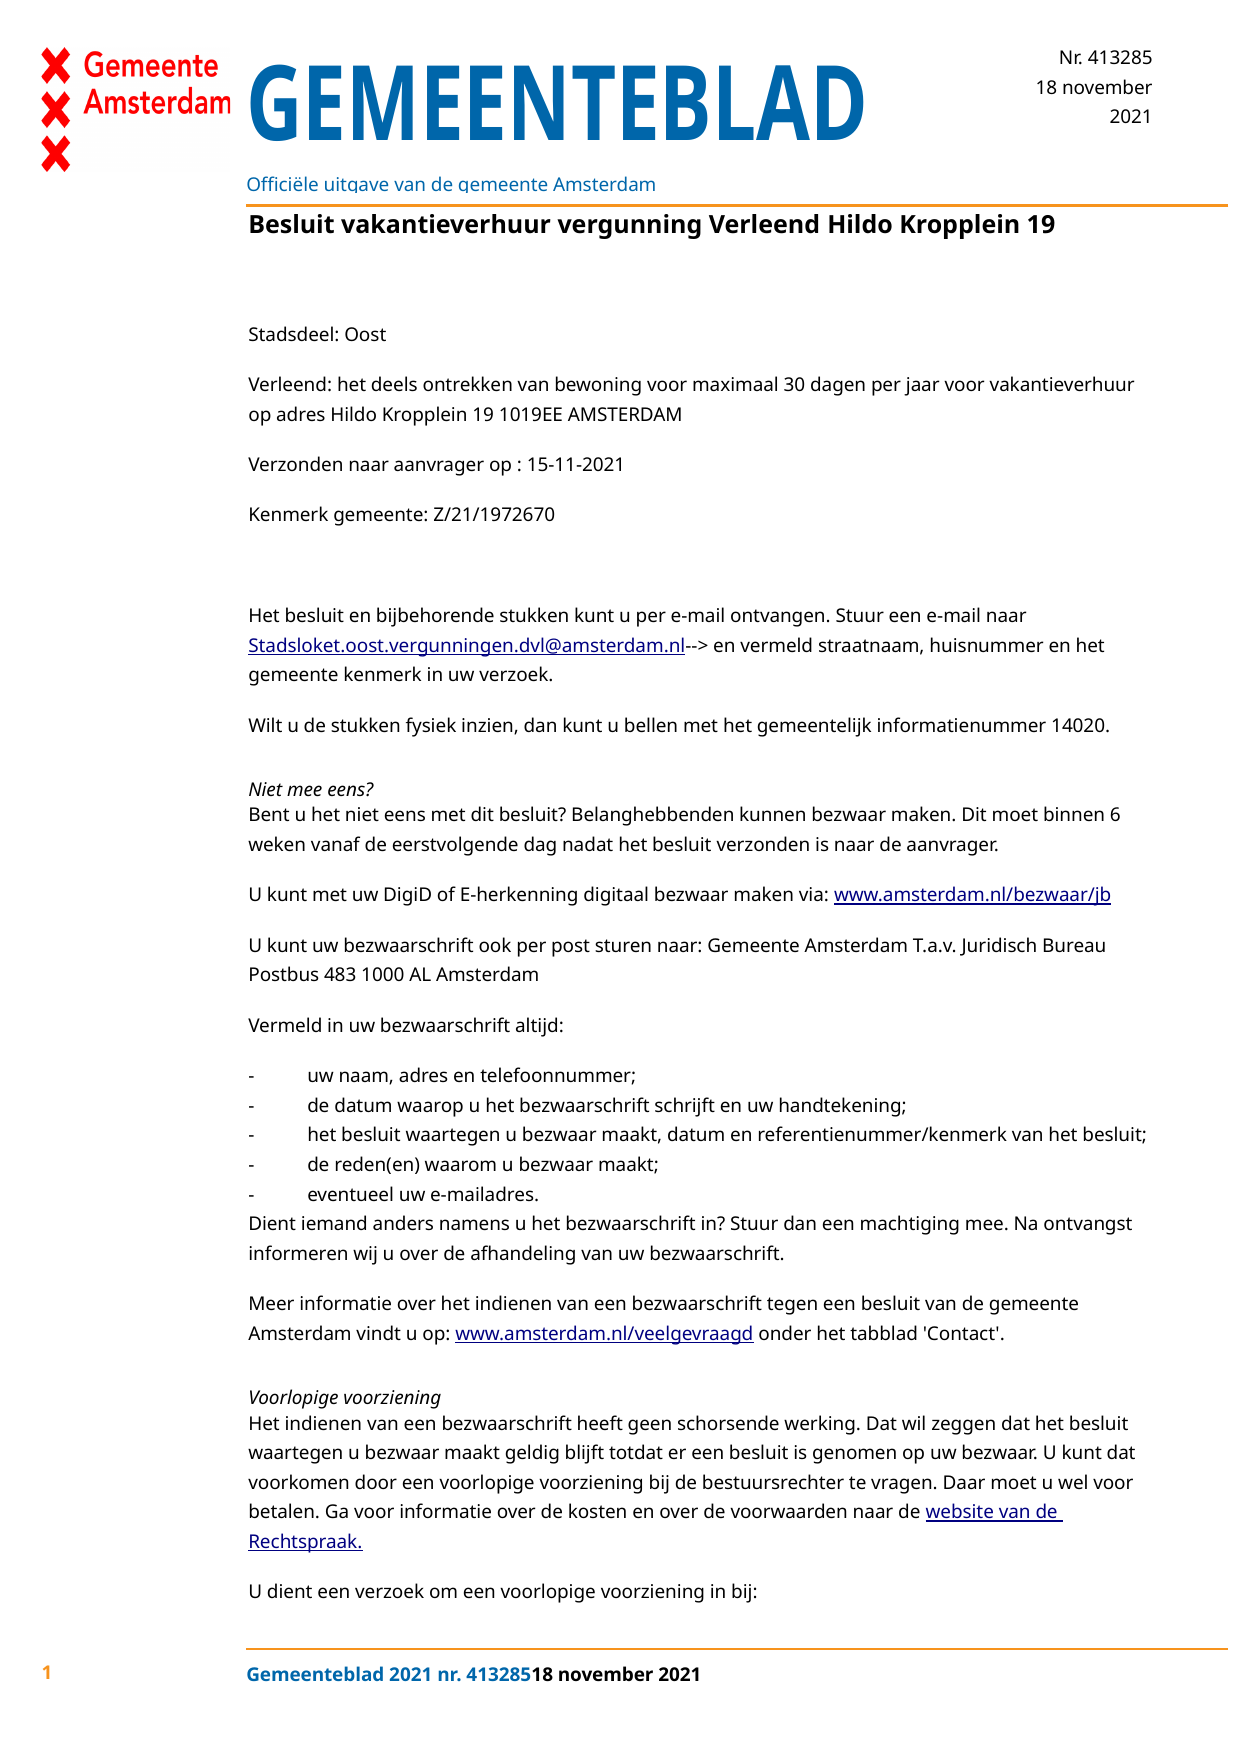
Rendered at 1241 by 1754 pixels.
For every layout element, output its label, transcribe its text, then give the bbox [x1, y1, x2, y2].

text Verzonden naar aanvrager op : 15-11-2021 [248, 451, 1152, 477]
list uw naam, adres en telefoonnummer; [248, 1062, 1152, 1088]
list de reden(en) waarom u bezwaar maakt; [248, 1151, 1152, 1177]
picture [41, 47, 231, 172]
list de datum waarop u het bezwaarschrift schrijft en uw handtekening; [248, 1092, 1152, 1118]
text Meer informatie over het indienen van een bezwaarschrift tegen een besluit van de gemeente Amsterdam vindt u op: www.amsterdam.nl/veelgevraagd onder het tabblad 'Contact'. [248, 1290, 1152, 1346]
text Vermeld in uw bezwaarschrift altijd: [248, 1012, 1152, 1038]
text Het indienen van een bezwaarschrift heeft geen schorsende werking. Dat wil zeggen dat het besluit waartegen u bezwaar maakt geldig blijft totdat er een besluit is genomen op uw bezwaar. U kunt dat voorkomen door een voorlopige voorziening bij de bestuursrechter te vragen. Daar moet u wel voor betalen. Ga voor informatie over de kosten en over de voorwaarden naar de website van de Rechtspraak. [248, 1410, 1152, 1554]
text Voorlopige voorziening [248, 1384, 1152, 1410]
text Stadsdeel: Oost [248, 321, 1152, 346]
text Bent u het niet eens met dit besluit? Belanghebbenden kunnen bezwaar maken. Dit moet binnen 6 weken vanaf de eerstvolgende dag nadat het besluit verzonden is naar de aanvrager. [248, 802, 1152, 857]
list het besluit waartegen u bezwaar maakt, datum en referentienummer/kenmerk van het besluit; [248, 1122, 1152, 1147]
text Kenmerk gemeente: Z/21/1972670 [248, 502, 1152, 527]
text Niet mee eens? [248, 776, 1152, 802]
text U dient een verzoek om een voorlopige voorziening in bij: [248, 1578, 1152, 1604]
list eventueel uw e-mailadres. [248, 1181, 1152, 1207]
text Verleend: het deels ontrekken van bewoning voor maximaal 30 dagen per jaar voor vakantieverhuur op adres Hildo Kropplein 19 1019EE AMSTERDAM [248, 371, 1152, 426]
text U kunt met uw DigiD of E-herkenning digitaal bezwaar maken via: www.amsterdam.nl/bezwaar/jb [248, 882, 1152, 907]
text U kunt uw bezwaarschrift ook per post sturen naar: Gemeente Amsterdam T.a.v. Juridisch Bureau Postbus 483 1000 AL Amsterdam [248, 932, 1152, 987]
text Wilt u de stukken fysiek inzien, dan kunt u bellen met het gemeentelijk informatienummer 14020. [248, 712, 1152, 738]
text Dient iemand anders namens u het bezwaarschrift in? Stuur dan een machtiging mee. Na ontvangst informeren wij u over de afhandeling van uw bezwaarschrift. [248, 1210, 1152, 1266]
text Besluit vakantieverhuur vergunning Verleend Hildo Kropplein 19 [248, 207, 1152, 241]
text Het besluit en bijbehorende stukken kunt u per e-mail ontvangen. Stuur een e-mail naar Stadsloket.oost.vergunningen.dvl@amsterdam.nl--> en vermeld straatnaam, huisnummer en het gemeente kenmerk in uw verzoek. [248, 602, 1152, 687]
